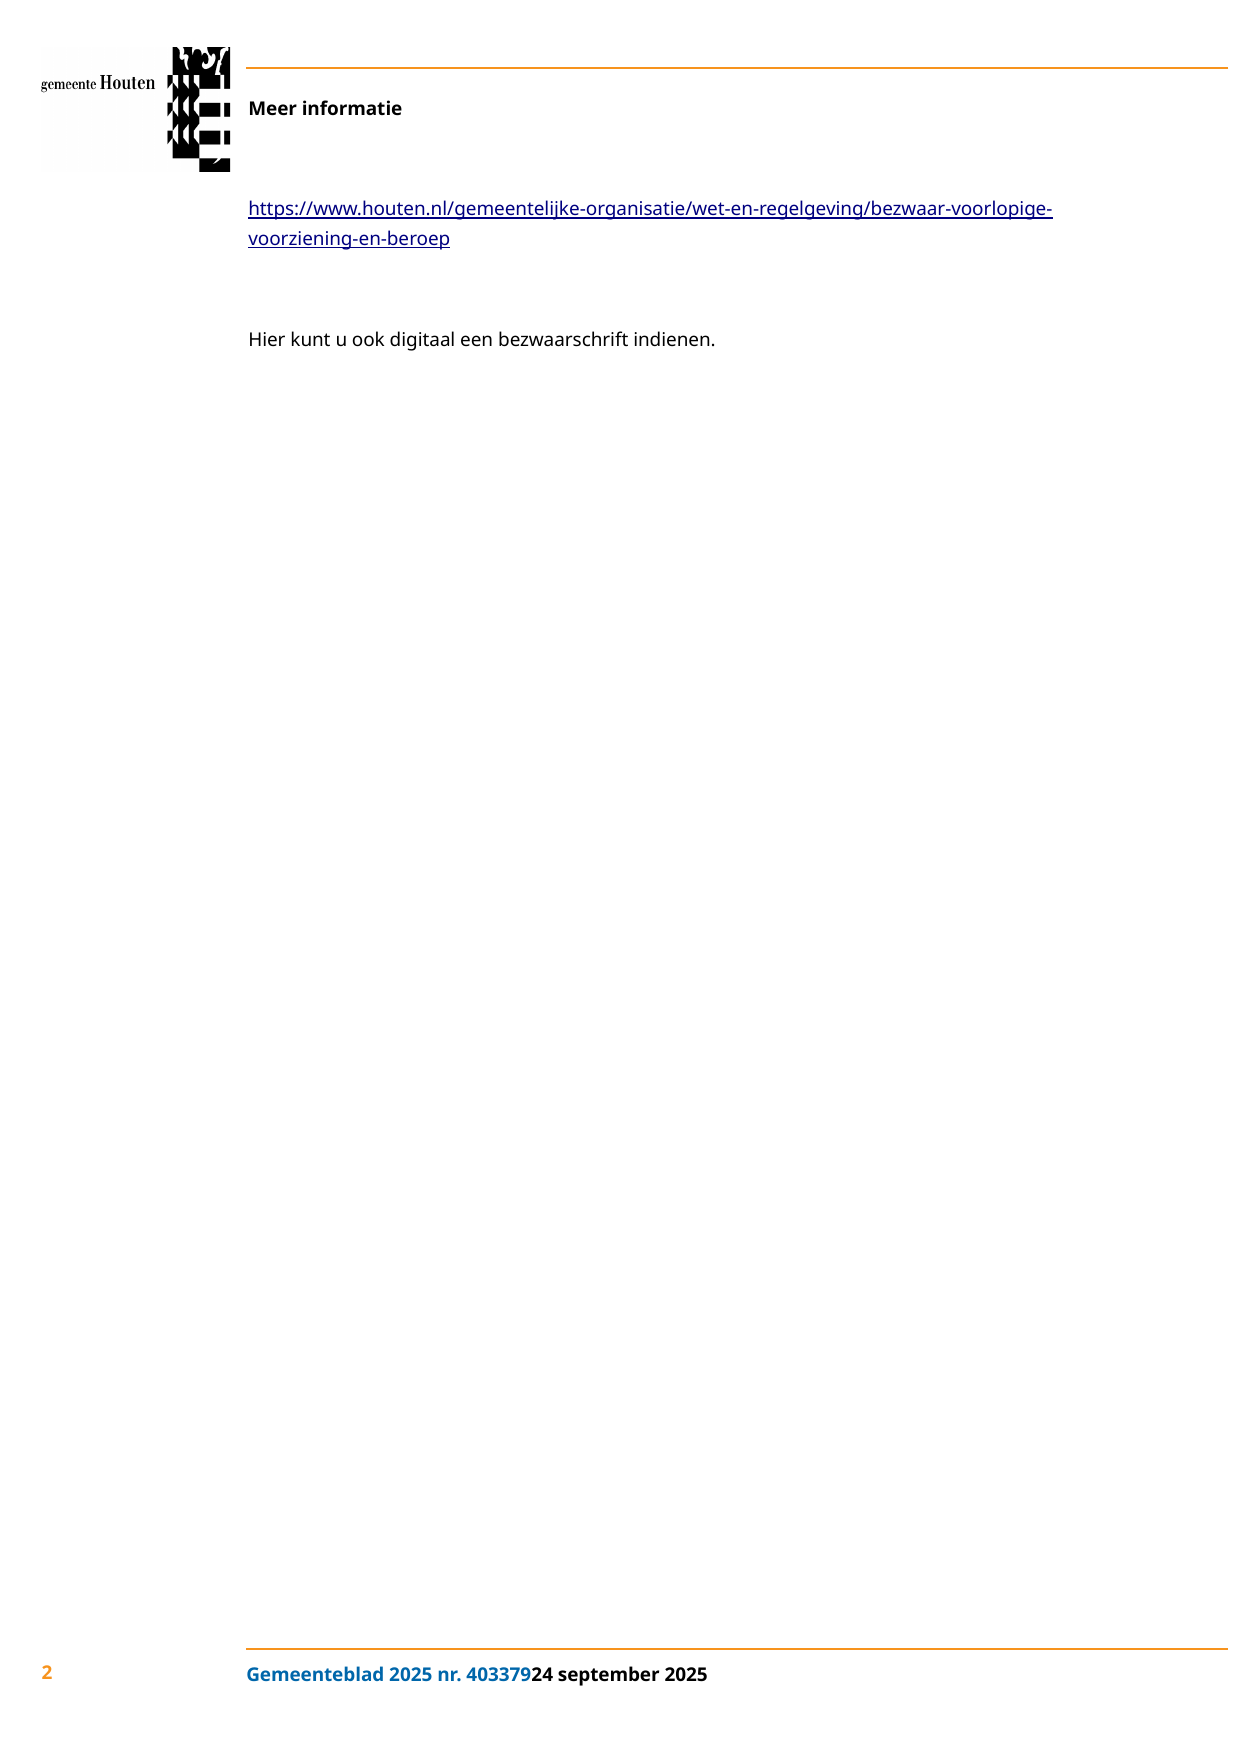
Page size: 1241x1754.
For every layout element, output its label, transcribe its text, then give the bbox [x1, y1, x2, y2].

picture [41, 47, 231, 172]
text Meer informatie [248, 95, 1152, 121]
text https://www.houten.nl/gemeentelijke-organisatie/wet-en-regelgeving/bezwaar-voorlopige-voorziening-en-beroep [248, 196, 1152, 251]
text Hier kunt u ook digitaal een bezwaarschrift indienen. [248, 326, 1152, 352]
